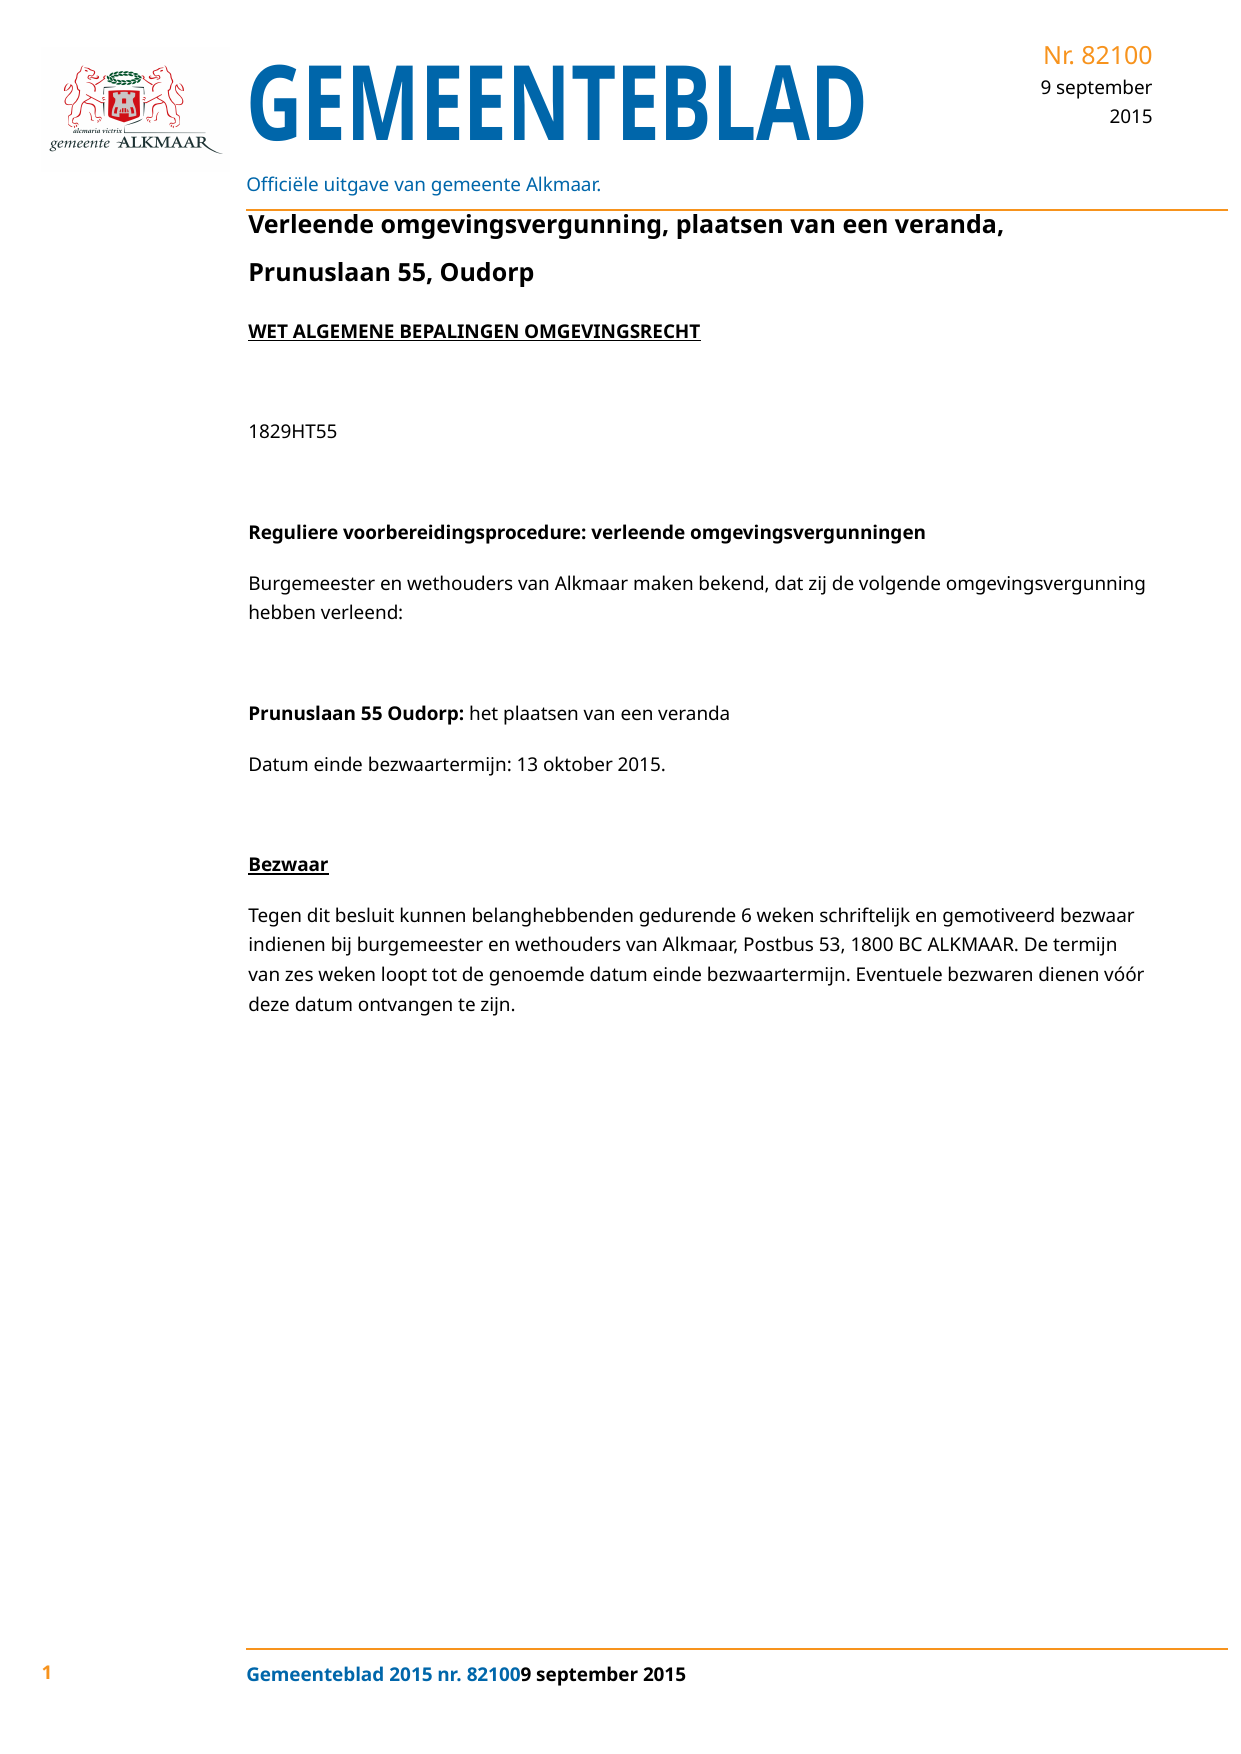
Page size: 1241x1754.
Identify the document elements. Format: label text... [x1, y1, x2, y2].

text Verleende omgevingsvergunning, plaatsen van een veranda, Prunuslaan 55, Oudorp [248, 211, 1152, 288]
text Tegen dit besluit kunnen belanghebbenden gedurende 6 weken schriftelijk en gemotiveerd bezwaar indienen bij burgemeester en wethouders van Alkmaar, Postbus 53, 1800 BC ALKMAAR. De termijn van zes weken loopt tot de genoemde datum einde bezwaartermijn. Eventuele bezwaren dienen vóór deze datum ontvangen te zijn. [248, 902, 1152, 1017]
text Prunuslaan 55 Oudorp: het plaatsen van een veranda [248, 700, 1152, 726]
text Bezwaar [248, 852, 1152, 877]
text WET ALGEMENE BEPALINGEN OMGEVINGSRECHT [248, 318, 1152, 344]
text Reguliere voorbereidingsprocedure: verleende omgevingsvergunningen [248, 519, 1152, 545]
picture [41, 47, 231, 172]
text Datum einde bezwaartermijn: 13 oktober 2015. [248, 751, 1152, 777]
text 1829HT55 [248, 419, 1152, 444]
text Burgemeester en wethouders van Alkmaar maken bekend, dat zij de volgende omgevingsvergunning hebben verleend: [248, 570, 1152, 625]
